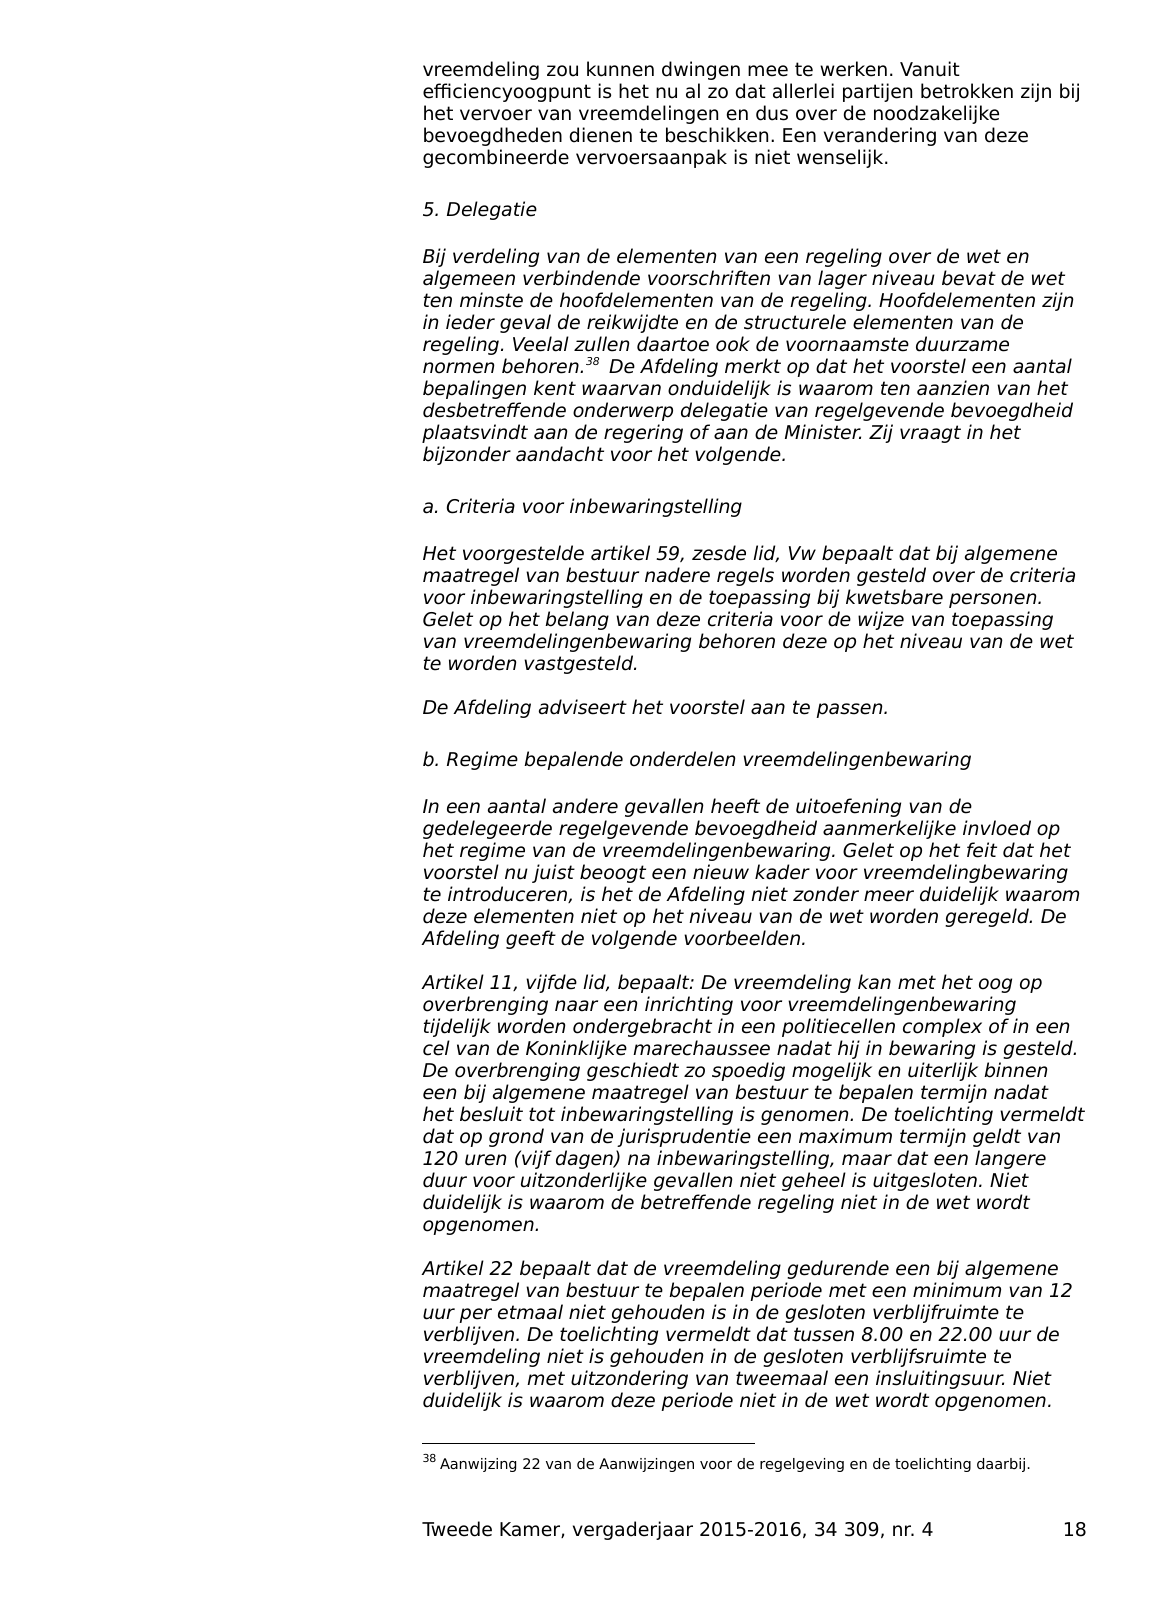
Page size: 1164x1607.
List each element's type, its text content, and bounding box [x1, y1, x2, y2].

text In een aantal andere gevallen heeft de uitoefening van de gedelegeerde regelgevende bevoegdheid aanmerkelijke invloed op het regime van de vreemdelingenbewaring. Gelet op het feit dat het voorstel nu juist beoogt een nieuw kader voor vreemdelingbewaring te introduceren, is het de Afdeling niet zonder meer duidelijk waarom deze elementen niet op het niveau van de wet worden geregeld. De Afdeling geeft de volgende voorbeelden. [422, 796, 1087, 949]
text Artikel 22 bepaalt dat de vreemdeling gedurende een bij algemene maatregel van bestuur te bepalen periode met een minimum van 12 uur per etmaal niet gehouden is in de gesloten verblijfruimte te verblijven. De toelichting vermeldt dat tussen 8.00 en 22.00 uur de vreemdeling niet is gehouden in de gesloten verblijfsruimte te verblijven, met uitzondering van tweemaal een insluitingsuur. Niet duidelijk is waarom deze periode niet in de wet wordt opgenomen. [422, 1258, 1087, 1412]
text De Afdeling adviseert het voorstel aan te passen. [422, 697, 1087, 719]
text Aanwijzing 22 van de Aanwijzingen voor de regelgeving en de toelichting daarbij. [422, 1452, 1087, 1474]
text Het voorgestelde artikel 59, zesde lid, Vw bepaalt dat bij algemene maatregel van bestuur nadere regels worden gesteld over de criteria voor inbewaringstelling en de toepassing bij kwetsbare personen. Gelet op het belang van deze criteria voor de wijze van toepassing van vreemdelingenbewaring behoren deze op het niveau van de wet te worden vastgesteld. [422, 543, 1087, 674]
text Bij verdeling van de elementen van een regeling over de wet en algemeen verbindende voorschriften van lager niveau bevat de wet ten minste de hoofdelementen van de regeling. Hoofdelementen zijn in ieder geval de reikwijdte en de structurele elementen van de regeling. Veelal zullen daartoe ook de voornaamste duurzame normen behoren. De Afdeling merkt op dat het voorstel een aantal bepalingen kent waarvan onduidelijk is waarom ten aanzien van het desbetreffende onderwerp delegatie van regelgevende bevoegdheid plaatsvindt aan de regering of aan de Minister. Zij vraagt in het bijzonder aandacht voor het volgende. [422, 246, 1087, 466]
subtitle a. Criteria voor inbewaringstelling [422, 496, 1087, 518]
text vreemdeling zou kunnen dwingen mee te werken. Vanuit efficiencyoogpunt is het nu al zo dat allerlei partijen betrokken zijn bij het vervoer van vreemdelingen en dus over de noodzakelijke bevoegdheden dienen te beschikken. Een verandering van deze gecombineerde vervoersaanpak is niet wenselijk. [422, 59, 1087, 169]
subtitle 5. Delegatie [422, 199, 1087, 221]
subtitle b. Regime bepalende onderdelen vreemdelingenbewaring [422, 749, 1087, 771]
text Artikel 11, vijfde lid, bepaalt: De vreemdeling kan met het oog op overbrenging naar een inrichting voor vreemdelingenbewaring tijdelijk worden ondergebracht in een politiecellen complex of in een cel van de Koninklijke marechaussee nadat hij in bewaring is gesteld. De overbrenging geschiedt zo spoedig mogelijk en uiterlijk binnen een bij algemene maatregel van bestuur te bepalen termijn nadat het besluit tot inbewaringstelling is genomen. De toelichting vermeldt dat op grond van de jurisprudentie een maximum termijn geldt van 120 uren (vijf dagen) na inbewaringstelling, maar dat een langere duur voor uitzonderlijke gevallen niet geheel is uitgesloten. Niet duidelijk is waarom de betreffende regeling niet in de wet wordt opgenomen. [422, 972, 1087, 1236]
